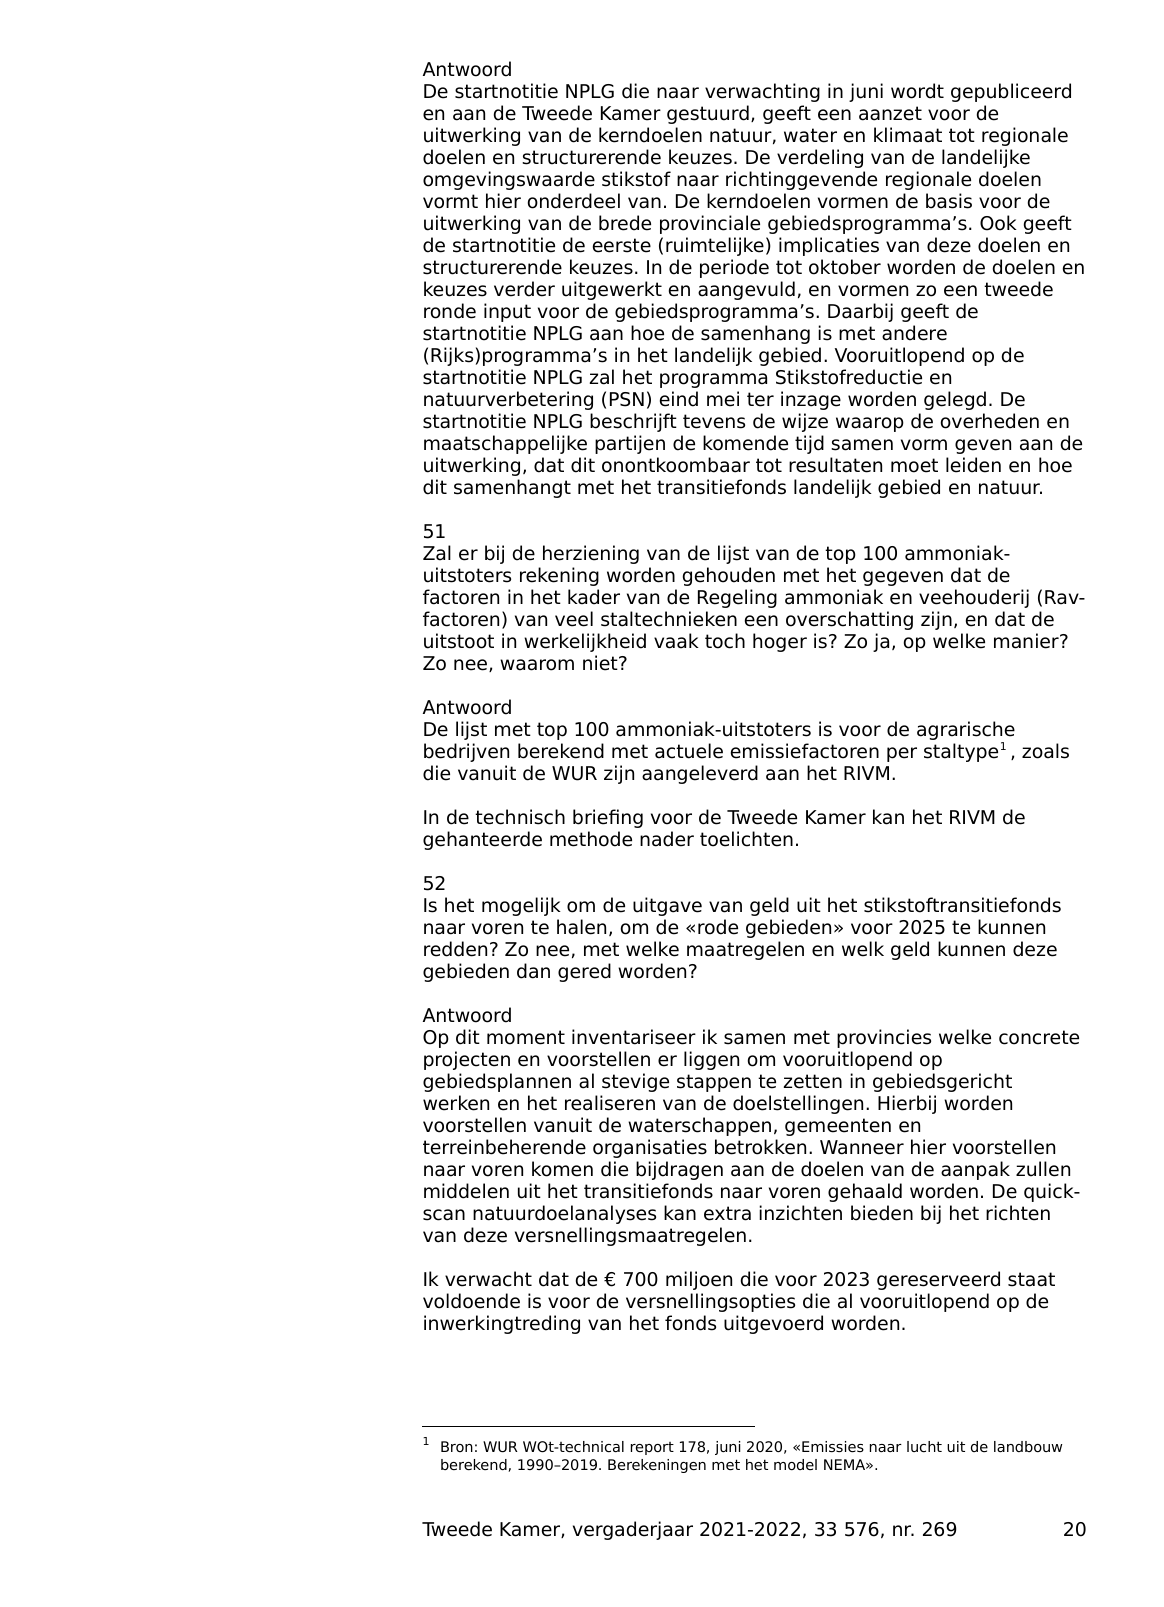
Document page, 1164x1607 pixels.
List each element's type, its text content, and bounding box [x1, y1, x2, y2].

text De startnotitie NPLG die naar verwachting in juni wordt gepubliceerd en aan de Tweede Kamer gestuurd, geeft een aanzet voor de uitwerking van de kerndoelen natuur, water en klimaat tot regionale doelen en structurerende keuzes. De verdeling van de landelijke omgevingswaarde stikstof naar richtinggevende regionale doelen vormt hier onderdeel van. De kerndoelen vormen de basis voor de uitwerking van de brede provinciale gebiedsprogramma’s. Ook geeft de startnotitie de eerste (ruimtelijke) implicaties van deze doelen en structurerende keuzes. In de periode tot oktober worden de doelen en keuzes verder uitgewerkt en aangevuld, en vormen zo een tweede ronde input voor de gebiedsprogramma’s. Daarbij geeft de startnotitie NPLG aan hoe de samenhang is met andere (Rijks)programma’s in het landelijk gebied. Vooruitlopend op de startnotitie NPLG zal het programma Stikstofreductie en natuurverbetering (PSN) eind mei ter inzage worden gelegd. De startnotitie NPLG beschrijft tevens de wijze waarop de overheden en maatschappelijke partijen de komende tijd samen vorm geven aan de uitwerking, dat dit onontkoombaar tot resultaten moet leiden en hoe dit samenhangt met het transitiefonds landelijk gebied en natuur. [422, 81, 1087, 499]
text Antwoord [422, 59, 1087, 81]
text Antwoord [422, 1005, 1087, 1027]
text Zal er bij de herziening van de lijst van de top 100 ammoniak-uitstoters rekening worden gehouden met het gegeven dat de factoren in het kader van de Regeling ammoniak en veehouderij (Rav-factoren) van veel staltechnieken een overschatting zijn, en dat de uitstoot in werkelijkheid vaak toch hoger is? Zo ja, op welke manier? Zo nee, waarom niet? [422, 543, 1087, 675]
text 51 [422, 521, 1087, 543]
text Bron: WUR WOt-technical report 178, juni 2020, «Emissies naar lucht uit de landbouw berekend, 1990–2019. Berekeningen met het model NEMA». [422, 1435, 1087, 1474]
text Op dit moment inventariseer ik samen met provincies welke concrete projecten en voorstellen er liggen om vooruitlopend op gebiedsplannen al stevige stappen te zetten in gebiedsgericht werken en het realiseren van de doelstellingen. Hierbij worden voorstellen vanuit de waterschappen, gemeenten en terreinbeherende organisaties betrokken. Wanneer hier voorstellen naar voren komen die bijdragen aan de doelen van de aanpak zullen middelen uit het transitiefonds naar voren gehaald worden. De quick-scan natuurdoelanalyses kan extra inzichten bieden bij het richten van deze versnellingsmaatregelen. [422, 1027, 1087, 1247]
text Is het mogelijk om de uitgave van geld uit het stikstoftransitiefonds naar voren te halen, om de «rode gebieden» voor 2025 te kunnen redden? Zo nee, met welke maatregelen en welk geld kunnen deze gebieden dan gered worden? [422, 895, 1087, 983]
text Antwoord [422, 697, 1087, 719]
text In de technisch briefing voor de Tweede Kamer kan het RIVM de gehanteerde methode nader toelichten. [422, 807, 1087, 851]
text Ik verwacht dat de € 700 miljoen die voor 2023 gereserveerd staat voldoende is voor de versnellingsopties die al vooruitlopend op de inwerkingtreding van het fonds uitgevoerd worden. [422, 1269, 1087, 1335]
text 52 [422, 873, 1087, 895]
text De lijst met top 100 ammoniak-uitstoters is voor de agrarische bedrijven berekend met actuele emissiefactoren per staltype, zoals die vanuit de WUR zijn aangeleverd aan het RIVM. [422, 719, 1087, 785]
